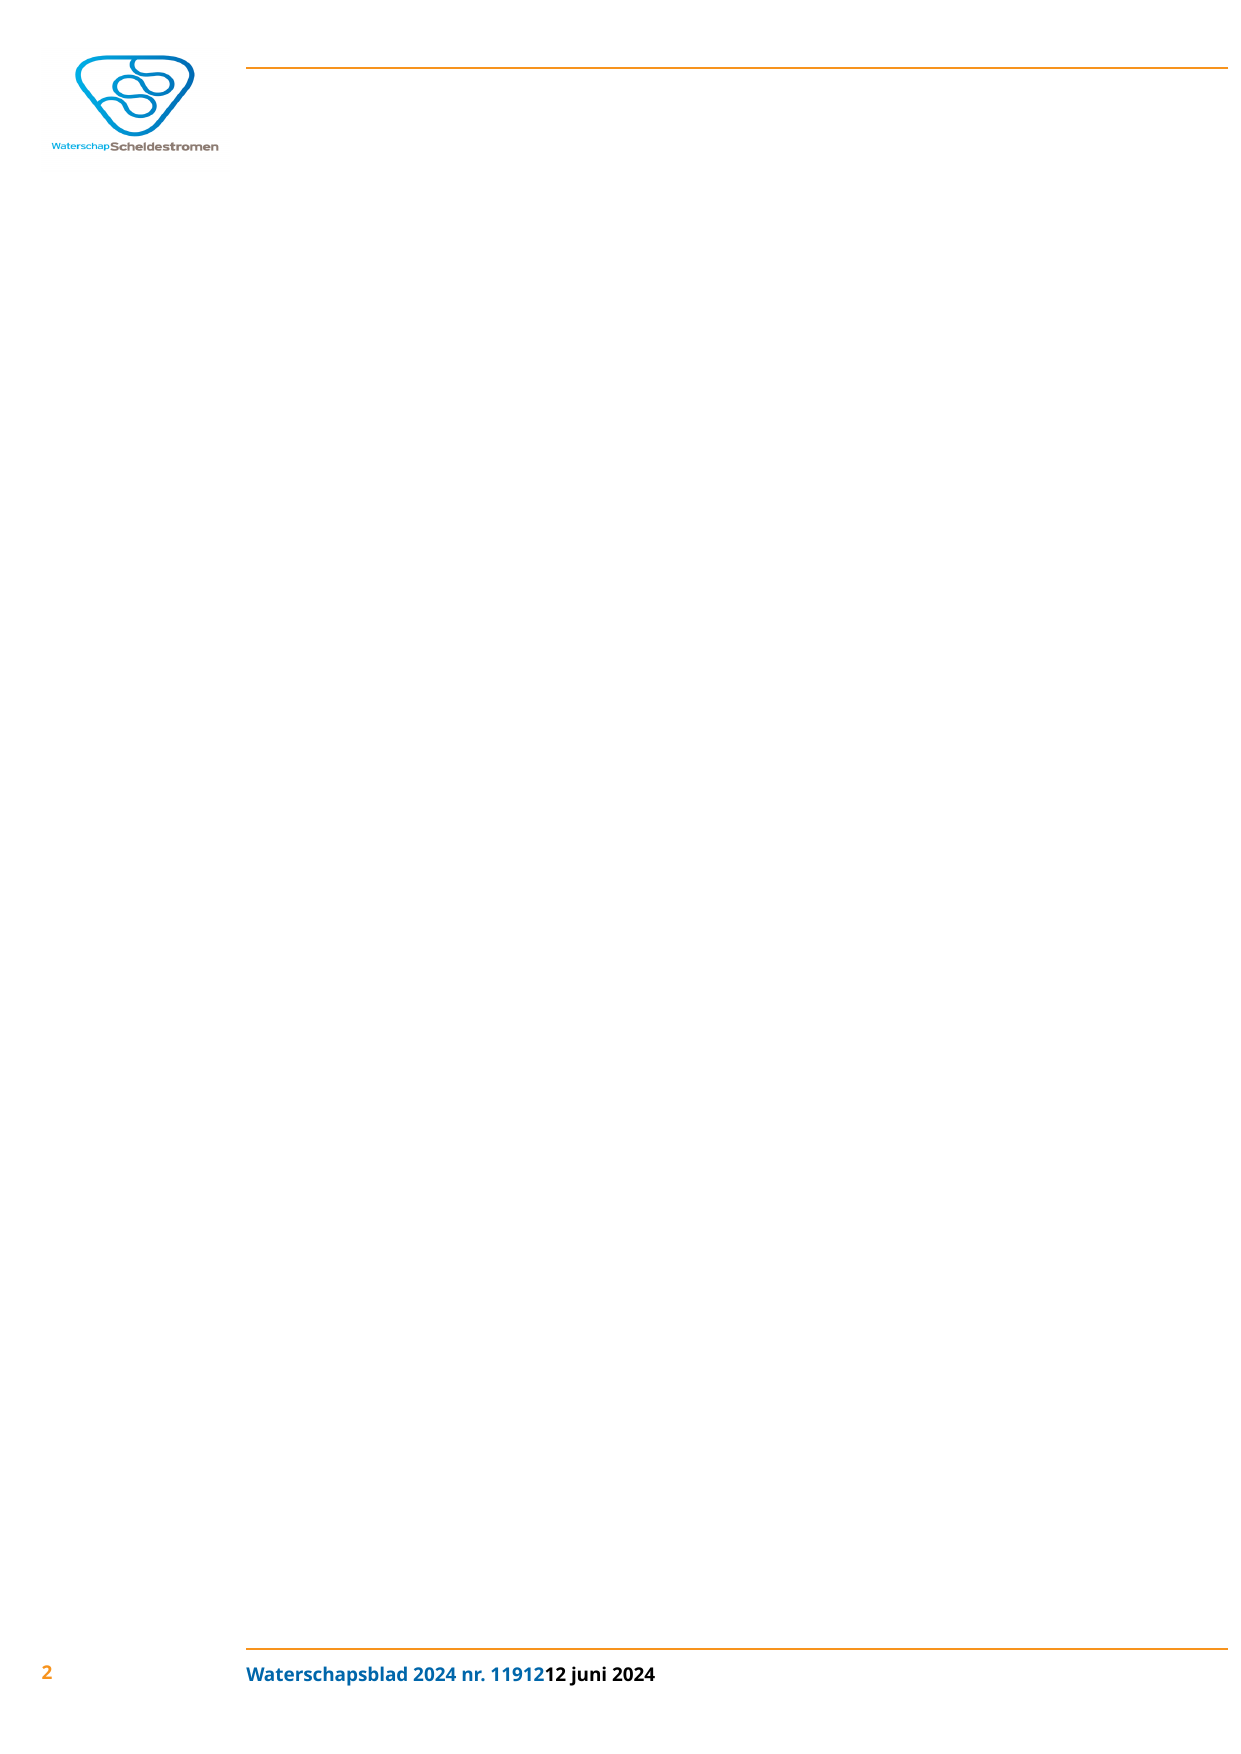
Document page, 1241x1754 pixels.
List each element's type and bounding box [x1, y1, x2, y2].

picture [41, 47, 231, 172]
